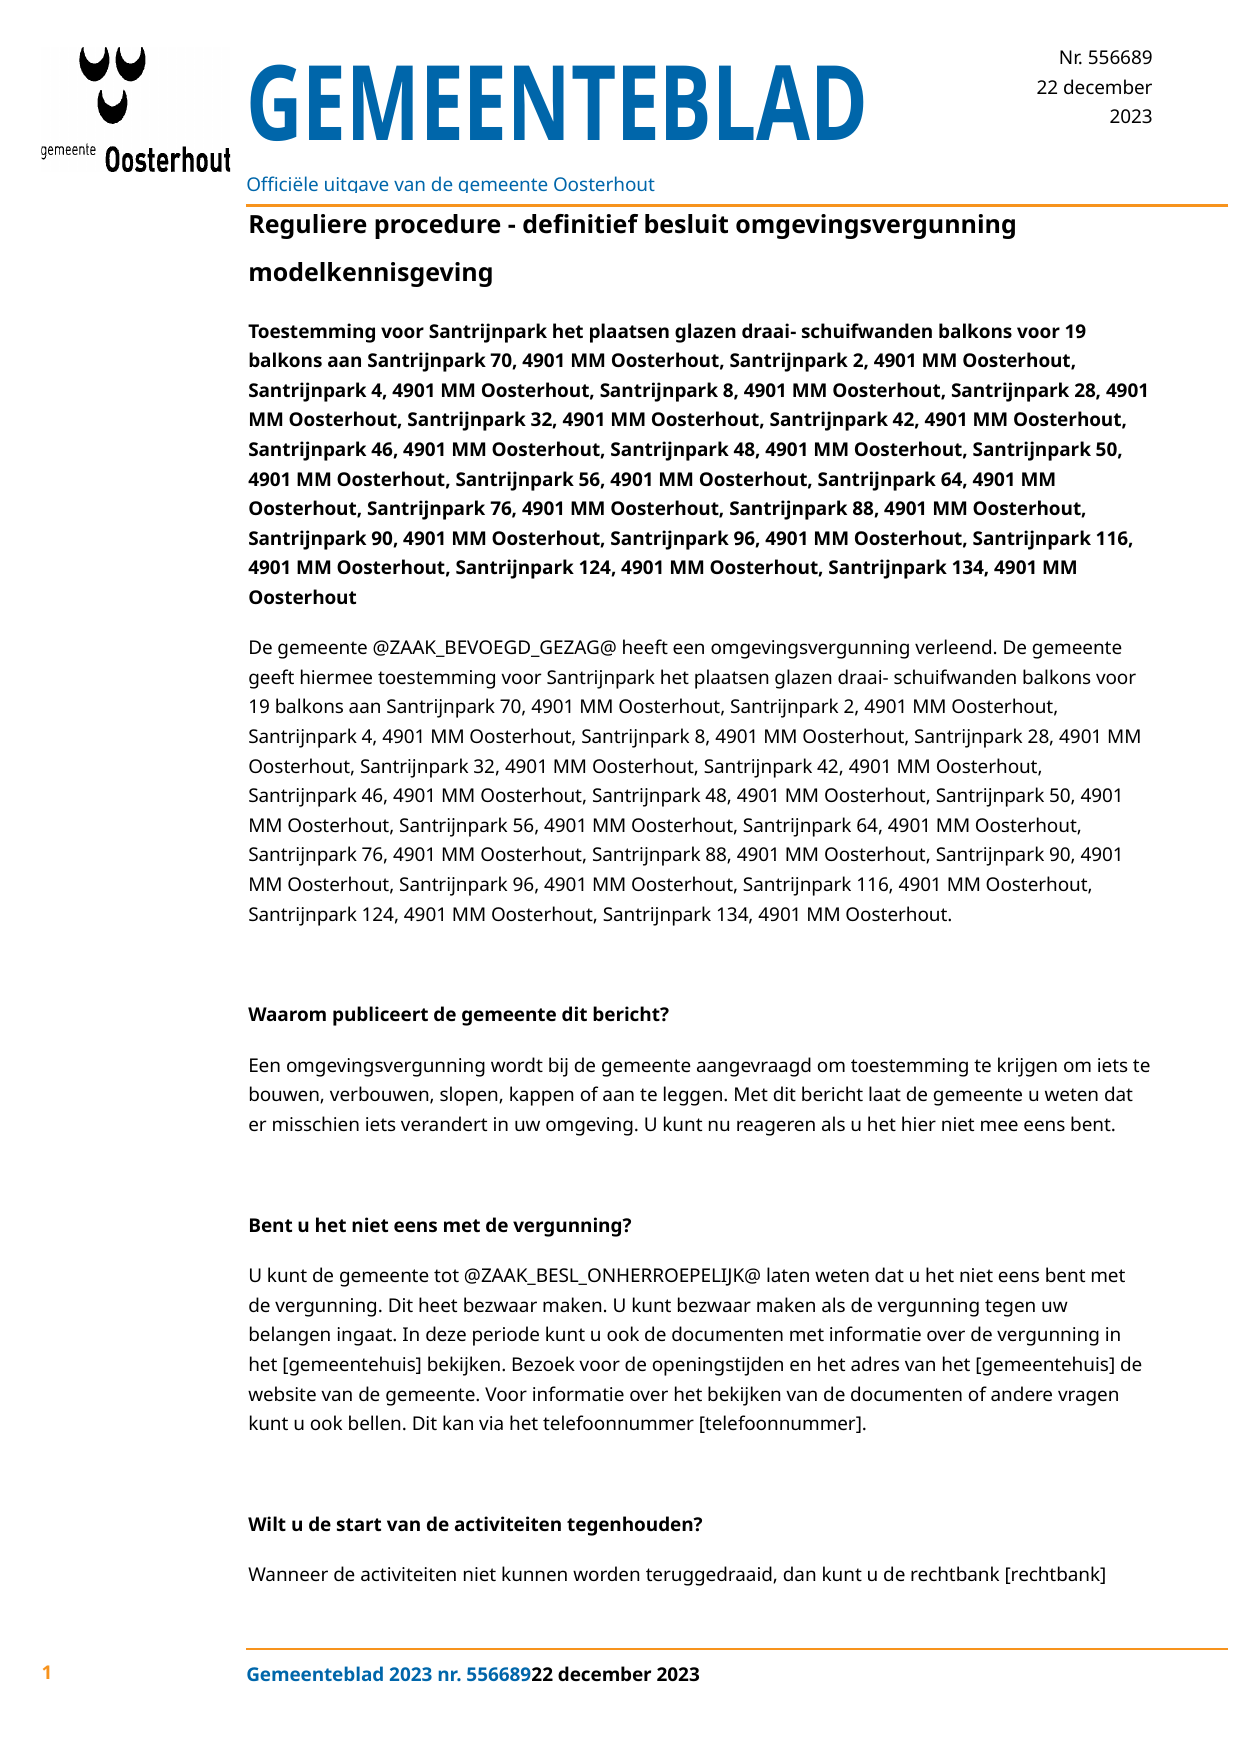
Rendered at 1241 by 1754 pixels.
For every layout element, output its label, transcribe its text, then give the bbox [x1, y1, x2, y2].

text Toestemming voor Santrijnpark het plaatsen glazen draai- schuifwanden balkons voor 19 balkons aan Santrijnpark 70, 4901 MM Oosterhout, Santrijnpark 2, 4901 MM Oosterhout, Santrijnpark 4, 4901 MM Oosterhout, Santrijnpark 8, 4901 MM Oosterhout, Santrijnpark 28, 4901 MM Oosterhout, Santrijnpark 32, 4901 MM Oosterhout, Santrijnpark 42, 4901 MM Oosterhout, Santrijnpark 46, 4901 MM Oosterhout, Santrijnpark 48, 4901 MM Oosterhout, Santrijnpark 50, 4901 MM Oosterhout, Santrijnpark 56, 4901 MM Oosterhout, Santrijnpark 64, 4901 MM Oosterhout, Santrijnpark 76, 4901 MM Oosterhout, Santrijnpark 88, 4901 MM Oosterhout, Santrijnpark 90, 4901 MM Oosterhout, Santrijnpark 96, 4901 MM Oosterhout, Santrijnpark 116, 4901 MM Oosterhout, Santrijnpark 124, 4901 MM Oosterhout, Santrijnpark 134, 4901 MM Oosterhout [248, 318, 1152, 610]
text U kunt de gemeente tot @ZAAK_BESL_ONHERROEPELIJK@ laten weten dat u het niet eens bent met de vergunning. Dit heet bezwaar maken. U kunt bezwaar maken als de vergunning tegen uw belangen ingaat. In deze periode kunt u ook de documenten met informatie over de vergunning in het [gemeentehuis] bekijken. Bezoek voor de openingstijden en het adres van het [gemeentehuis] de website van de gemeente. Voor informatie over het bekijken van de documenten of andere vragen kunt u ook bellen. Dit kan via het telefoonnummer [telefoonnummer]. [248, 1262, 1152, 1436]
text De gemeente @ZAAK_BEVOEGD_GEZAG@ heeft een omgevingsvergunning verleend. De gemeente geeft hiermee toestemming voor Santrijnpark het plaatsen glazen draai- schuifwanden balkons voor 19 balkons aan Santrijnpark 70, 4901 MM Oosterhout, Santrijnpark 2, 4901 MM Oosterhout, Santrijnpark 4, 4901 MM Oosterhout, Santrijnpark 8, 4901 MM Oosterhout, Santrijnpark 28, 4901 MM Oosterhout, Santrijnpark 32, 4901 MM Oosterhout, Santrijnpark 42, 4901 MM Oosterhout, Santrijnpark 46, 4901 MM Oosterhout, Santrijnpark 48, 4901 MM Oosterhout, Santrijnpark 50, 4901 MM Oosterhout, Santrijnpark 56, 4901 MM Oosterhout, Santrijnpark 64, 4901 MM Oosterhout, Santrijnpark 76, 4901 MM Oosterhout, Santrijnpark 88, 4901 MM Oosterhout, Santrijnpark 90, 4901 MM Oosterhout, Santrijnpark 96, 4901 MM Oosterhout, Santrijnpark 116, 4901 MM Oosterhout, Santrijnpark 124, 4901 MM Oosterhout, Santrijnpark 134, 4901 MM Oosterhout. [248, 634, 1152, 927]
picture [41, 47, 231, 172]
text Wanneer de activiteiten niet kunnen worden teruggedraaid, dan kunt u de rechtbank [rechtbank] [248, 1562, 1152, 1587]
text Een omgevingsvergunning wordt bij de gemeente aangevraagd om toestemming te krijgen om iets te bouwen, verbouwen, slopen, kappen of aan te leggen. Met dit bericht laat de gemeente u weten dat er misschien iets verandert in uw omgeving. U kunt nu reageren als u het hier niet mee eens bent. [248, 1052, 1152, 1137]
text Reguliere procedure - definitief besluit omgevingsvergunning modelkennisgeving [248, 207, 1152, 288]
text Waarom publiceert de gemeente dit bericht? [248, 1002, 1152, 1027]
text Wilt u de start van de activiteiten tegenhouden? [248, 1511, 1152, 1537]
text Bent u het niet eens met de vergunning? [248, 1212, 1152, 1238]
